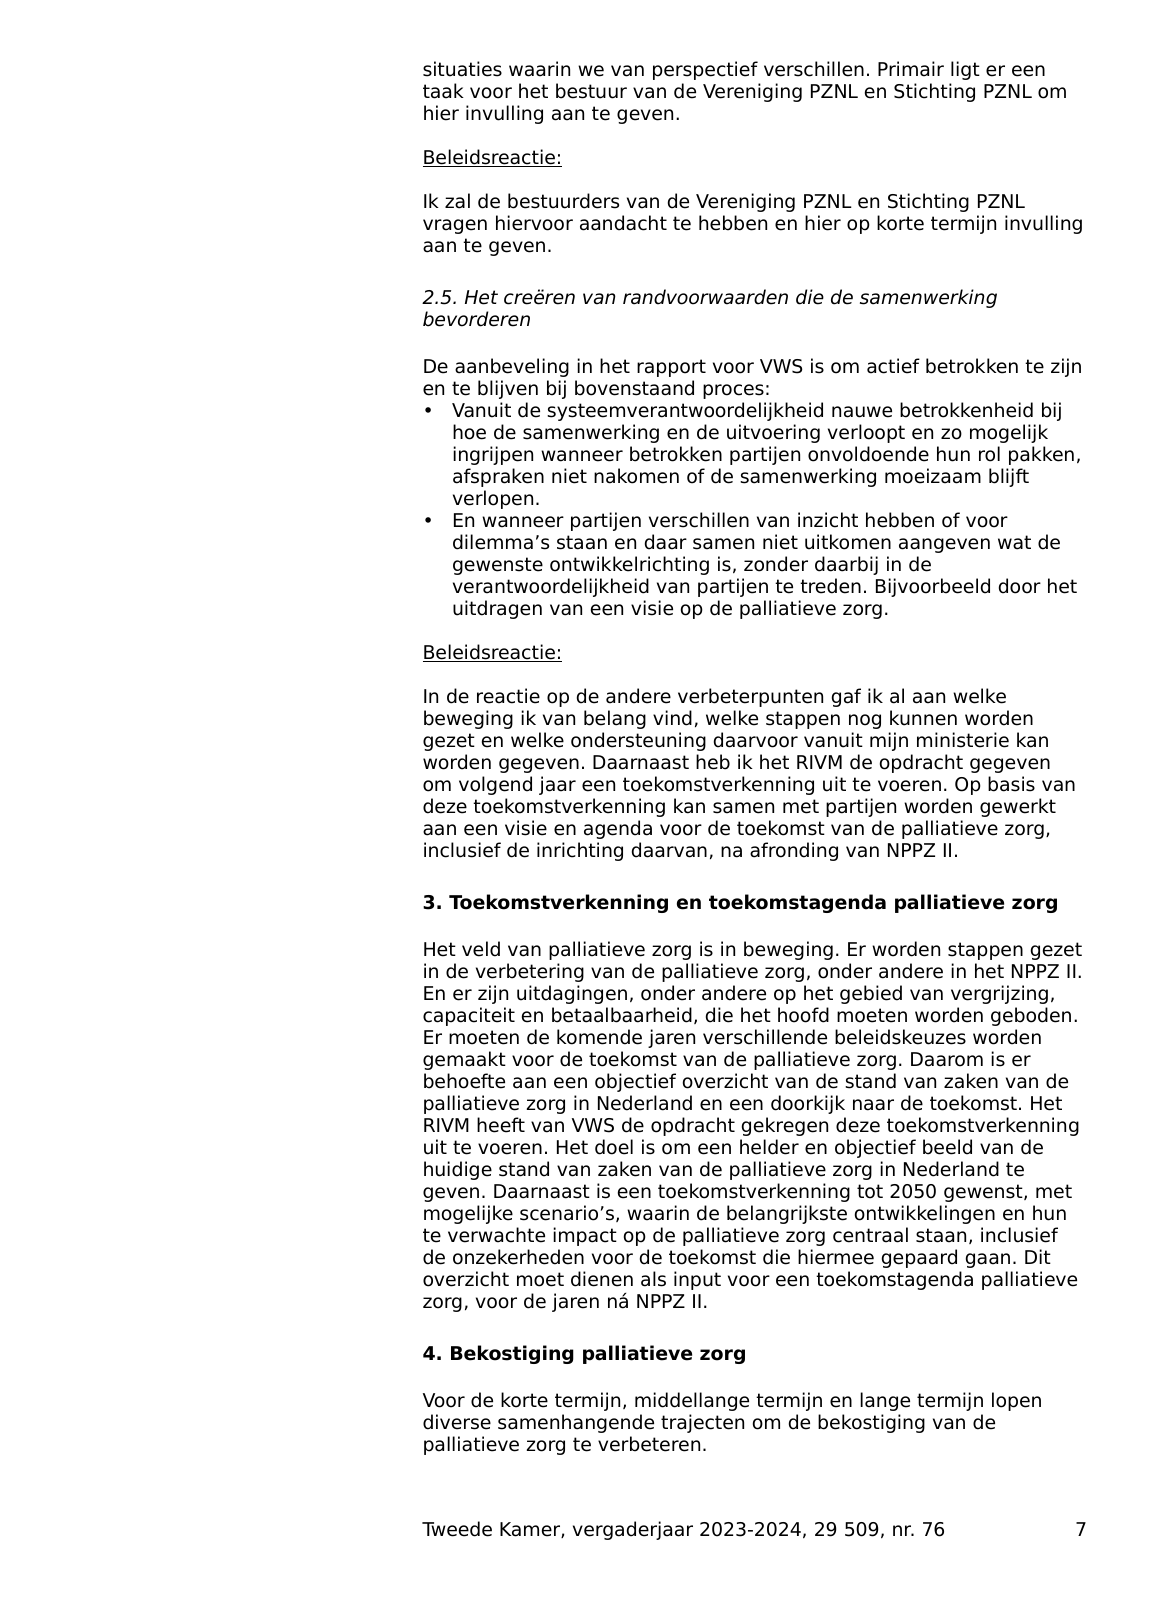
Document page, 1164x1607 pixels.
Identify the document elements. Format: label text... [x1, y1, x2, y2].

text Voor de korte termijn, middellange termijn en lange termijn lopen diverse samenhangende trajecten om de bekostiging van de palliatieve zorg te verbeteren. [422, 1390, 1087, 1456]
text situaties waarin we van perspectief verschillen. Primair ligt er een taak voor het bestuur van de Vereniging PZNL en Stichting PZNL om hier invulling aan te geven. [422, 59, 1087, 125]
text • Vanuit de systeemverantwoordelijkheid nauwe betrokkenheid bij hoe de samenwerking en de uitvoering verloopt en zo mogelijk ingrijpen wanneer betrokken partijen onvoldoende hun rol pakken, afspraken niet nakomen of de samenwerking moeizaam blijft verlopen. [422, 400, 1087, 510]
subtitle Beleidsreactie: [422, 147, 1087, 169]
text Ik zal de bestuurders van de Vereniging PZNL en Stichting PZNL vragen hiervoor aandacht te hebben en hier op korte termijn invulling aan te geven. [422, 191, 1087, 257]
subtitle 3. Toekomstverkenning en toekomstagenda palliatieve zorg [422, 892, 1087, 914]
text In de reactie op de andere verbeterpunten gaf ik al aan welke beweging ik van belang vind, welke stappen nog kunnen worden gezet en welke ondersteuning daarvoor vanuit mijn ministerie kan worden gegeven. Daarnaast heb ik het RIVM de opdracht gegeven om volgend jaar een toekomstverkenning uit te voeren. Op basis van deze toekomstverkenning kan samen met partijen worden gewerkt aan een visie en agenda voor de toekomst van de palliatieve zorg, inclusief de inrichting daarvan, na afronding van NPPZ II. [422, 686, 1087, 862]
subtitle Beleidsreactie: [422, 642, 1087, 664]
subtitle 2.5. Het creëren van randvoorwaarden die de samenwerking bevorderen [422, 287, 1087, 331]
text De aanbeveling in het rapport voor VWS is om actief betrokken te zijn en te blijven bij bovenstaand proces: [422, 356, 1087, 400]
subtitle 4. Bekostiging palliatieve zorg [422, 1343, 1087, 1365]
text • En wanneer partijen verschillen van inzicht hebben of voor dilemma’s staan en daar samen niet uitkomen aangeven wat de gewenste ontwikkelrichting is, zonder daarbij in de verantwoordelijkheid van partijen te treden. Bijvoorbeeld door het uitdragen van een visie op de palliatieve zorg. [422, 510, 1087, 620]
text Het veld van palliatieve zorg is in beweging. Er worden stappen gezet in de verbetering van de palliatieve zorg, onder andere in het NPPZ II. En er zijn uitdagingen, onder andere op het gebied van vergrijzing, capaciteit en betaalbaarheid, die het hoofd moeten worden geboden. Er moeten de komende jaren verschillende beleidskeuzes worden gemaakt voor de toekomst van de palliatieve zorg. Daarom is er behoefte aan een objectief overzicht van de stand van zaken van de palliatieve zorg in Nederland en een doorkijk naar de toekomst. Het RIVM heeft van VWS de opdracht gekregen deze toekomstverkenning uit te voeren. Het doel is om een helder en objectief beeld van de huidige stand van zaken van de palliatieve zorg in Nederland te geven. Daarnaast is een toekomstverkenning tot 2050 gewenst, met mogelijke scenario’s, waarin de belangrijkste ontwikkelingen en hun te verwachte impact op de palliatieve zorg centraal staan, inclusief de onzekerheden voor de toekomst die hiermee gepaard gaan. Dit overzicht moet dienen als input voor een toekomstagenda palliatieve zorg, voor de jaren ná NPPZ II. [422, 939, 1087, 1313]
